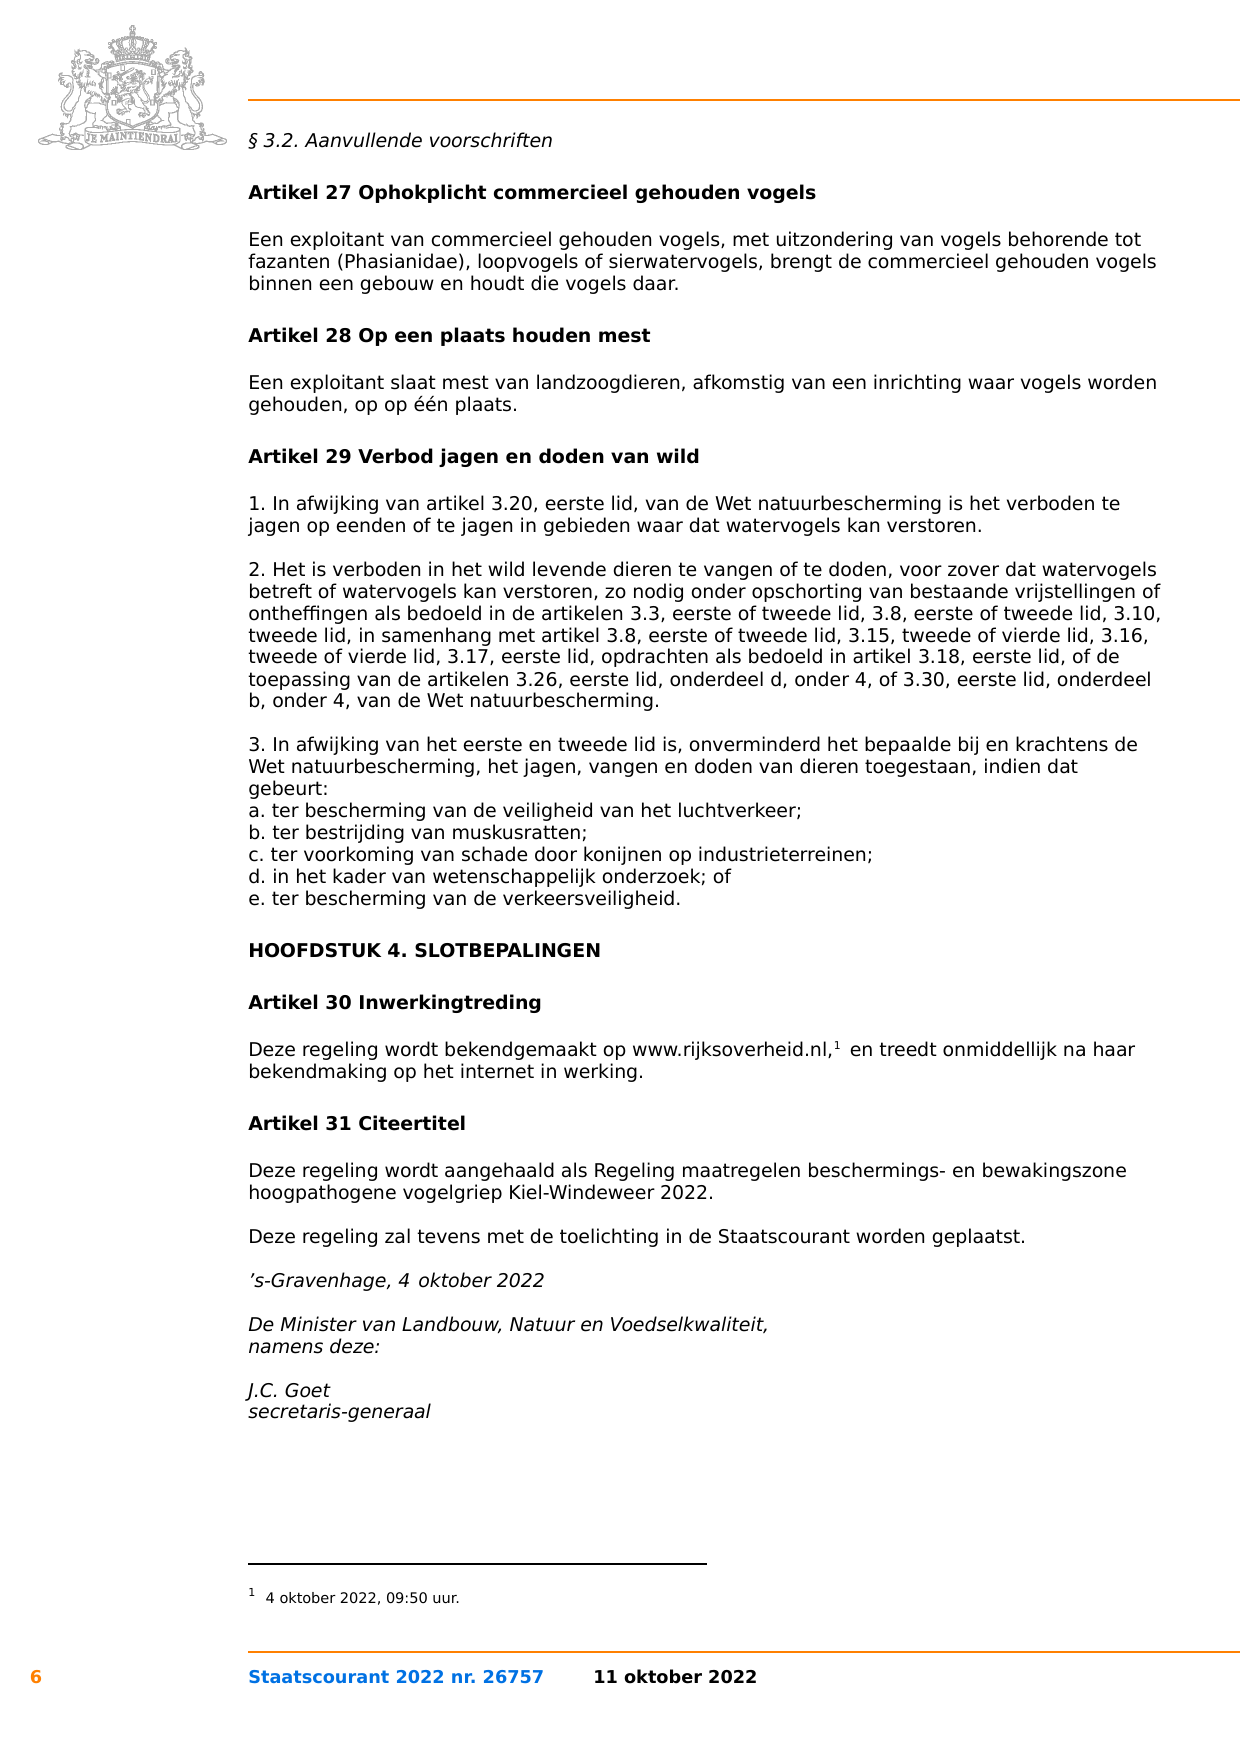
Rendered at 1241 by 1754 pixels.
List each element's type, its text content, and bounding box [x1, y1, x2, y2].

picture [38, 25, 227, 150]
text c. ter voorkoming van schade door konijnen op industrieterreinen; [248, 844, 1163, 866]
text 3. In afwijking van het eerste en tweede lid is, onverminderd het bepaalde bij en krachtens de Wet natuurbescherming, het jagen, vangen en doden van dieren toegestaan, indien dat gebeurt: [248, 734, 1163, 800]
subtitle HOOFDSTUK 4. SLOTBEPALINGEN [248, 940, 1163, 962]
text Deze regeling zal tevens met de toelichting in de Staatscourant worden geplaatst. [248, 1226, 1163, 1248]
text b. ter bestrijding van muskusratten; [248, 822, 1163, 844]
text ’s-Gravenhage, 4 oktober 2022 [248, 1270, 1163, 1292]
subtitle Artikel 29 Verbod jagen en doden van wild [248, 446, 1163, 468]
subtitle Artikel 28 Op een plaats houden mest [248, 325, 1163, 347]
text d. in het kader van wetenschappelijk onderzoek; of [248, 866, 1163, 888]
text De Minister van Landbouw, Natuur en Voedselkwaliteit, namens deze: J.C. Goet secretaris-generaal [248, 1313, 1163, 1423]
text 4 oktober 2022, 09:50 uur. [248, 1586, 1163, 1608]
text 1. In afwijking van artikel 3.20, eerste lid, van de Wet natuurbescherming is het verboden te jagen op eenden of te jagen in gebieden waar dat watervogels kan verstoren. [248, 493, 1163, 537]
text a. ter bescherming van de veiligheid van het luchtverkeer; [248, 800, 1163, 822]
subtitle Artikel 30 Inwerkingtreding [248, 992, 1163, 1014]
text 2. Het is verboden in het wild levende dieren te vangen of te doden, voor zover dat watervogels betreft of watervogels kan verstoren, zo nodig onder opschorting van bestaande vrijstellingen of ontheffingen als bedoeld in de artikelen 3.3, eerste of tweede lid, 3.8, eerste of tweede lid, 3.10, tweede lid, in samenhang met artikel 3.8, eerste of tweede lid, 3.15, tweede of vierde lid, 3.16, tweede of vierde lid, 3.17, eerste lid, opdrachten als bedoeld in artikel 3.18, eerste lid, of de toepassing van de artikelen 3.26, eerste lid, onderdeel d, onder 4, of 3.30, eerste lid, onderdeel b, onder 4, van de Wet natuurbescherming. [248, 558, 1163, 712]
subtitle § 3.2. Aanvullende voorschriften [248, 130, 1163, 152]
text e. ter bescherming van de verkeersveiligheid. [248, 888, 1163, 910]
subtitle Artikel 27 Ophokplicht commercieel gehouden vogels [248, 182, 1163, 204]
text Een exploitant van commercieel gehouden vogels, met uitzondering van vogels behorende tot fazanten (Phasianidae), loopvogels of sierwatervogels, brengt de commercieel gehouden vogels binnen een gebouw en houdt die vogels daar. [248, 229, 1163, 295]
text Een exploitant slaat mest van landzoogdieren, afkomstig van een inrichting waar vogels worden gehouden, op op één plaats. [248, 372, 1163, 416]
subtitle Artikel 31 Citeertitel [248, 1113, 1163, 1135]
text Deze regeling wordt bekendgemaakt op www.rijksoverheid.nl, en treedt onmiddellijk na haar bekendmaking op het internet in werking. [248, 1039, 1163, 1083]
text Deze regeling wordt aangehaald als Regeling maatregelen beschermings- en bewakingszone hoogpathogene vogelgriep Kiel-Windeweer 2022. [248, 1160, 1163, 1204]
